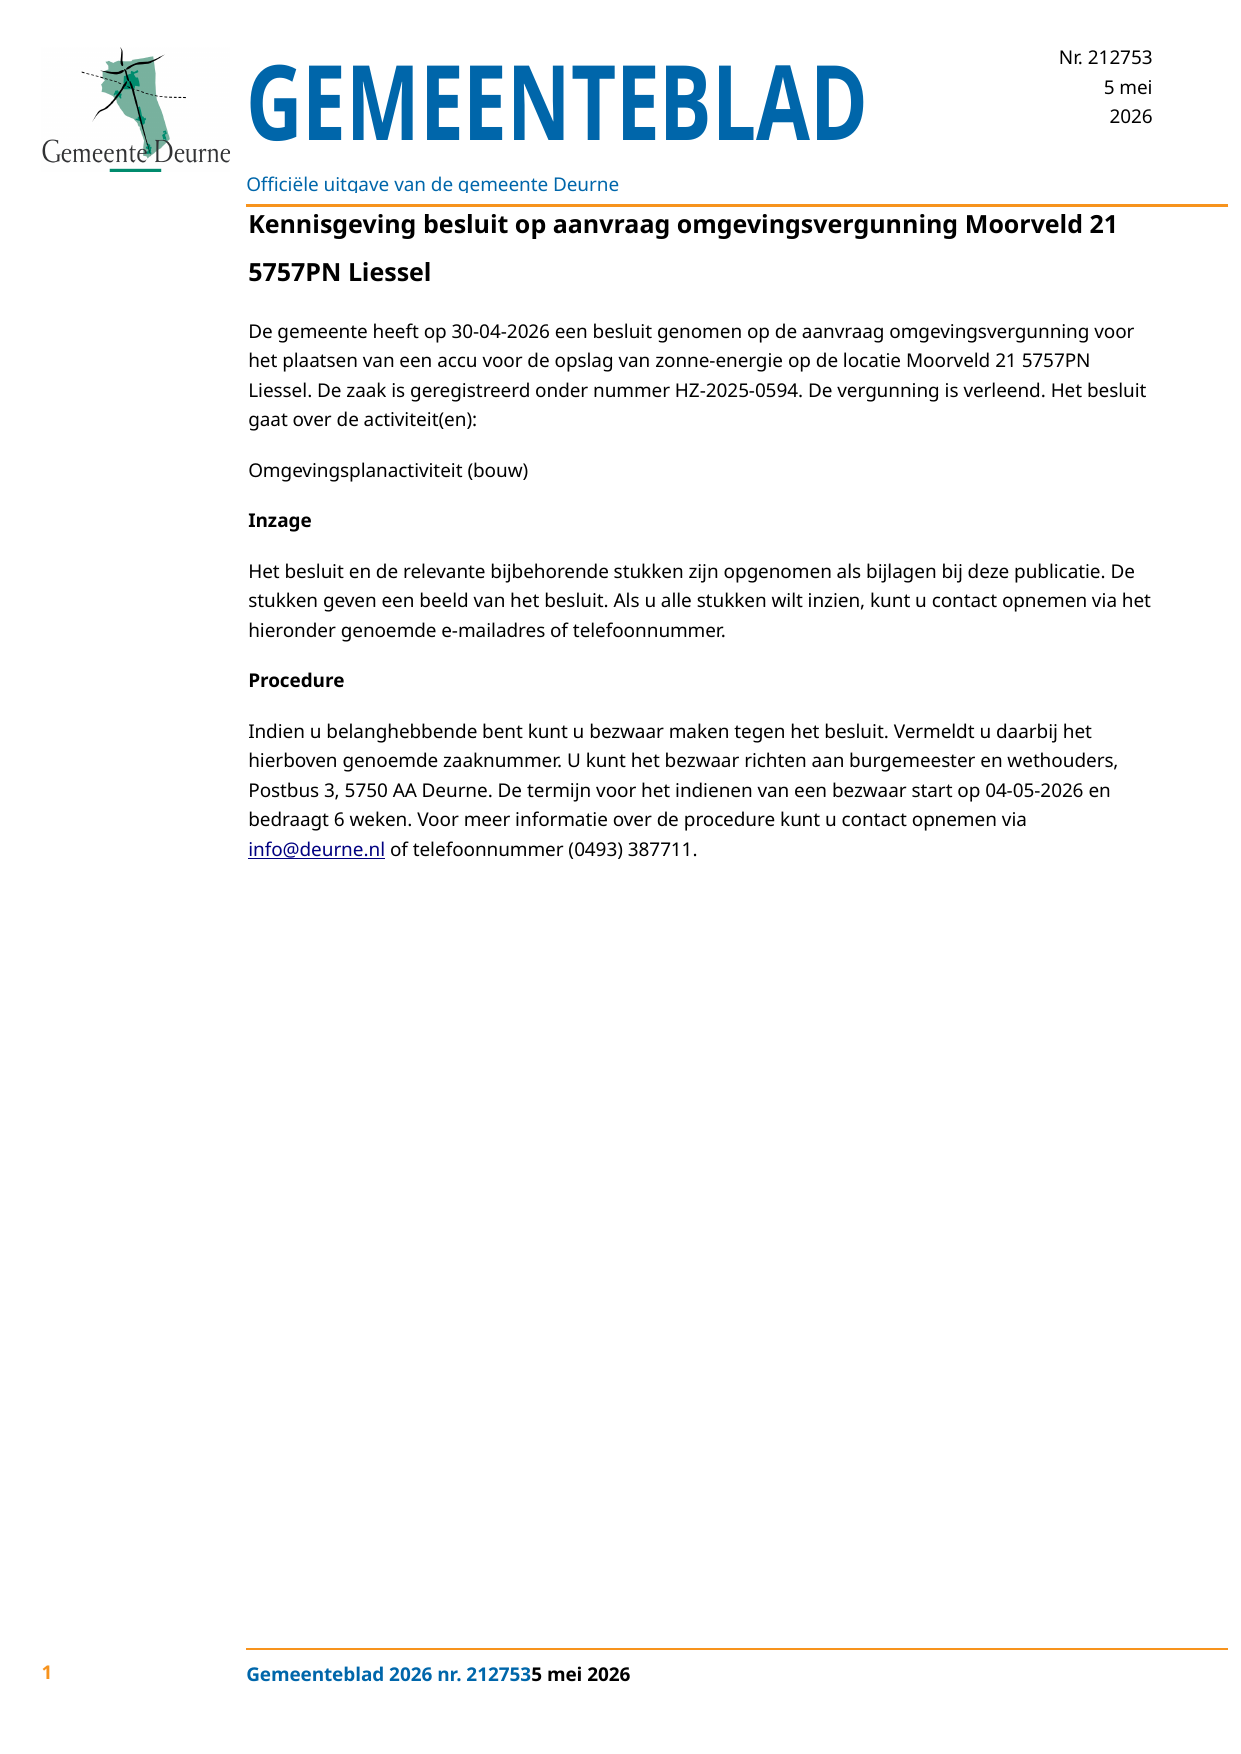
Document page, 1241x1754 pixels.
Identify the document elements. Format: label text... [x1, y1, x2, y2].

text Het besluit en de relevante bijbehorende stukken zijn opgenomen als bijlagen bij deze publicatie. De stukken geven een beeld van het besluit. Als u alle stukken wilt inzien, kunt u contact opnemen via het hieronder genoemde e-mailadres of telefoonnummer. [248, 558, 1152, 643]
text Indien u belanghebbende bent kunt u bezwaar maken tegen het besluit. Vermeldt u daarbij het hierboven genoemde zaaknummer. U kunt het bezwaar richten aan burgemeester en wethouders, Postbus 3, 5750 AA Deurne. De termijn voor het indienen van een bezwaar start op 04-05-2026 en bedraagt 6 weken. Voor meer informatie over de procedure kunt u contact opnemen via info@deurne.nl of telefoonnummer (0493) 387711. [248, 718, 1152, 862]
picture [41, 47, 231, 172]
text De gemeente heeft op 30-04-2026 een besluit genomen op de aanvraag omgevingsvergunning voor het plaatsen van een accu voor de opslag van zonne-energie op de locatie Moorveld 21 5757PN Liessel. De zaak is geregistreerd onder nummer HZ-2025-0594. De vergunning is verleend. Het besluit gaat over de activiteit(en): [248, 318, 1152, 432]
text Procedure [248, 667, 1152, 693]
text Omgevingsplanactiviteit (bouw) [248, 457, 1152, 483]
text Inzage [248, 507, 1152, 533]
text Kennisgeving besluit op aanvraag omgevingsvergunning Moorveld 21 5757PN Liessel [248, 207, 1152, 288]
